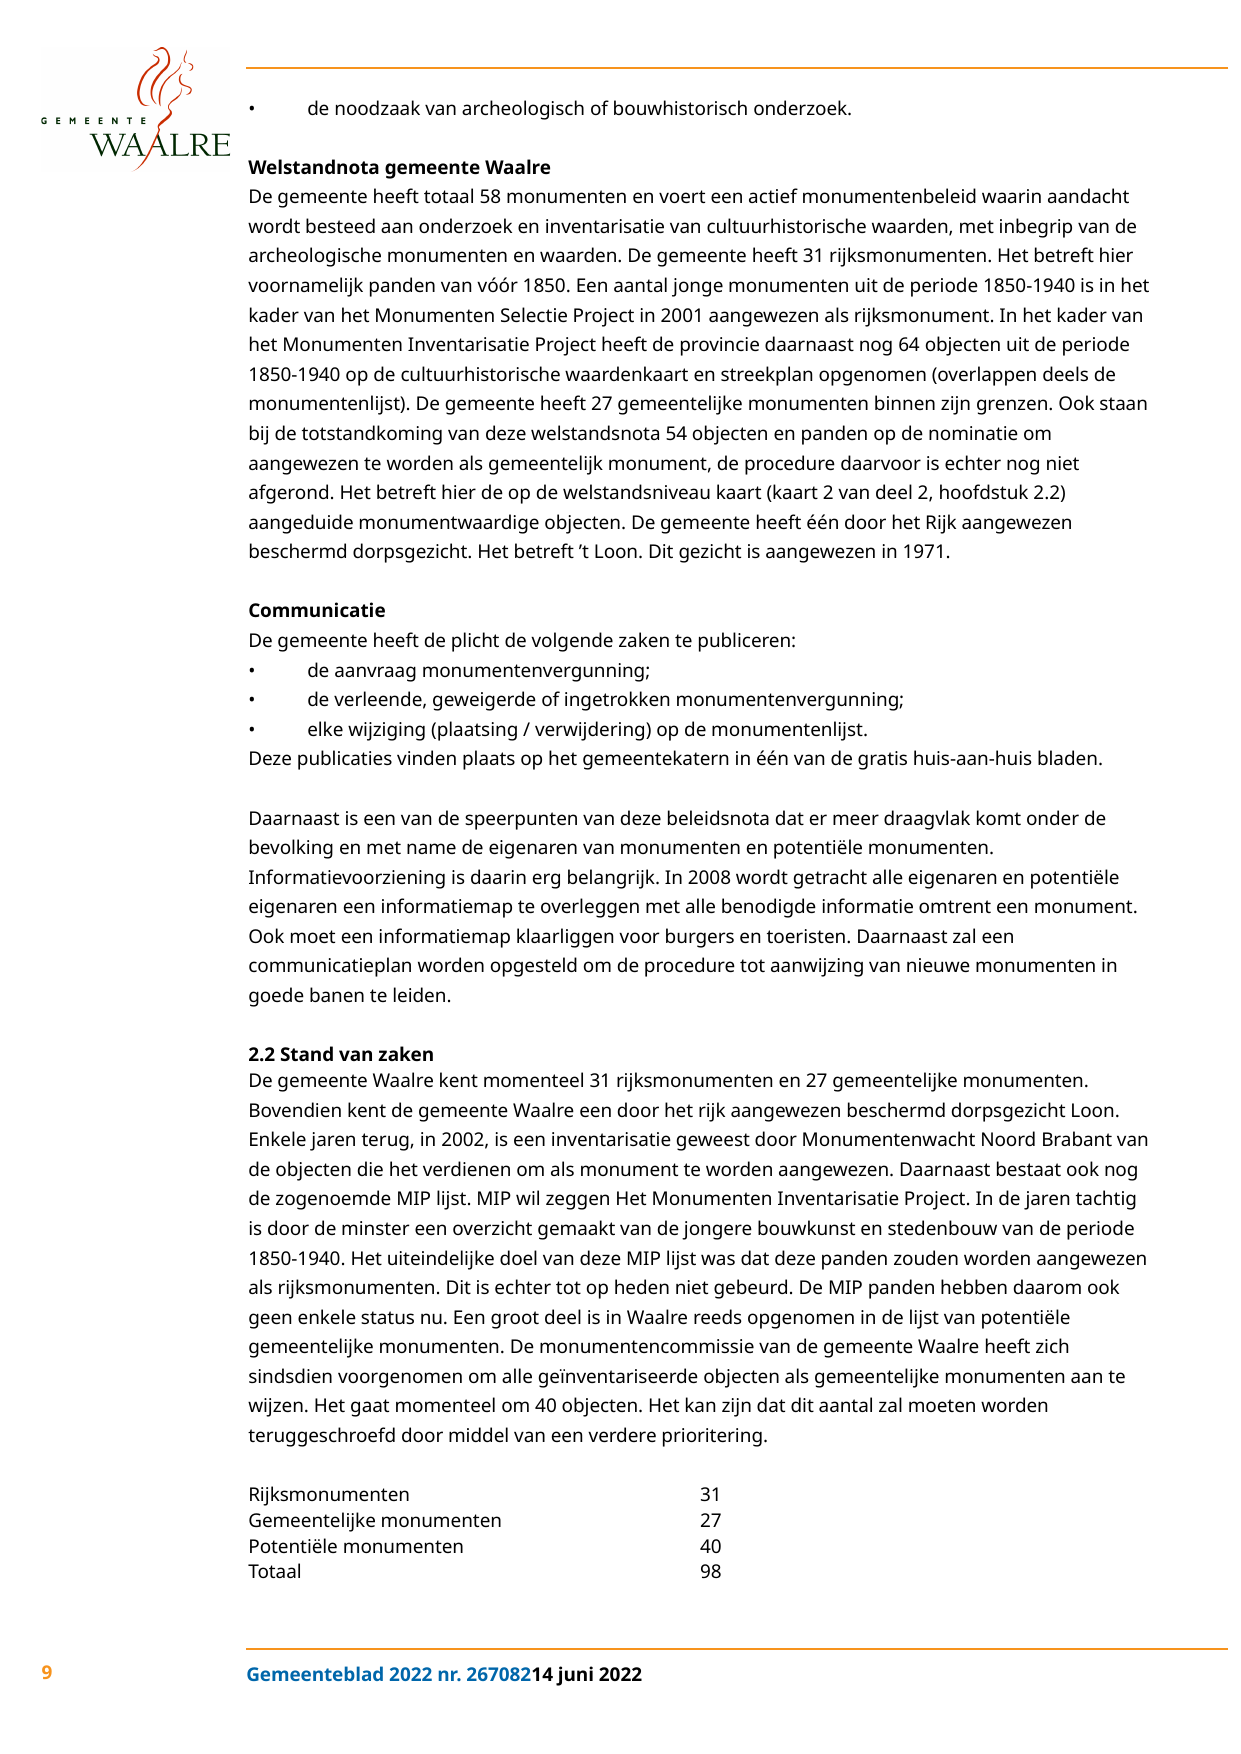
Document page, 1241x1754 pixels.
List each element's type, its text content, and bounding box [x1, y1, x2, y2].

table_header Rijksmonumenten [248, 1481, 700, 1507]
table_cell Gemeentelijke monumenten [248, 1507, 700, 1533]
text Communicatie [248, 598, 1152, 623]
table_cell 98 [700, 1559, 1152, 1584]
list de noodzaak van archeologisch of bouwhistorisch onderzoek. [248, 95, 1152, 121]
list de aanvraag monumentenvergunning; [248, 657, 1152, 683]
table_cell Totaal [248, 1559, 700, 1584]
text De gemeente heeft de plicht de volgende zaken te publiceren: [248, 627, 1152, 653]
text Daarnaast is een van de speerpunten van deze beleidsnota dat er meer draagvlak komt onder de bevolking en met name de eigenaren van monumenten en potentiële monumenten. Informatievoorziening is daarin erg belangrijk. In 2008 wordt getracht alle eigenaren en potentiële eigenaren een informatiemap te overleggen met alle benodigde informatie omtrent een monument. Ook moet een informatiemap klaarliggen voor burgers en toeristen. Daarnaast zal een communicatieplan worden opgesteld om de procedure tot aanwijzing van nieuwe monumenten in goede banen te leiden. [248, 805, 1152, 1008]
picture [41, 47, 231, 172]
text De gemeente Waalre kent momenteel 31 rijksmonumenten en 27 gemeentelijke monumenten. Bovendien kent de gemeente Waalre een door het rijk aangewezen beschermd dorpsgezicht Loon. Enkele jaren terug, in 2002, is een inventarisatie geweest door Monumentenwacht Noord Brabant van de objecten die het verdienen om als monument te worden aangewezen. Daarnaast bestaat ook nog de zogenoemde MIP lijst. MIP wil zeggen Het Monumenten Inventarisatie Project. In de jaren tachtig is door de minster een overzicht gemaakt van de jongere bouwkunst en stedenbouw van de periode 1850-1940. Het uiteindelijke doel van deze MIP lijst was dat deze panden zouden worden aangewezen als rijksmonumenten. Dit is echter tot op heden niet gebeurd. De MIP panden hebben daarom ook geen enkele status nu. Een groot deel is in Waalre reeds opgenomen in de lijst van potentiële gemeentelijke monumenten. De monumentencommissie van de gemeente Waalre heeft zich sindsdien voorgenomen om alle geïnventariseerde objecten als gemeentelijke monumenten aan te wijzen. Het gaat momenteel om 40 objecten. Het kan zijn dat dit aantal zal moeten worden teruggeschroefd door middel van een verdere prioritering. [248, 1067, 1152, 1448]
table_header 31 [700, 1481, 1152, 1507]
table_cell 27 [700, 1507, 1152, 1533]
text 2.2 Stand van zaken [248, 1041, 1152, 1067]
list de verleende, geweigerde of ingetrokken monumentenvergunning; [248, 686, 1152, 712]
text Deze publicaties vinden plaats op het gemeentekatern in één van de gratis huis-aan-huis bladen. [248, 746, 1152, 771]
text Welstandnota gemeente Waalre [248, 154, 1152, 180]
text De gemeente heeft totaal 58 monumenten en voert een actief monumentenbeleid waarin aandacht wordt besteed aan onderzoek en inventarisatie van cultuurhistorische waarden, met inbegrip van de archeologische monumenten en waarden. De gemeente heeft 31 rijksmonumenten. Het betreft hier voornamelijk panden van vóór 1850. Een aantal jonge monumenten uit de periode 1850-1940 is in het kader van het Monumenten Selectie Project in 2001 aangewezen als rijksmonument. In het kader van het Monumenten Inventarisatie Project heeft de provincie daarnaast nog 64 objecten uit de periode 1850-1940 op de cultuurhistorische waardenkaart en streekplan opgenomen (overlappen deels de monumentenlijst). De gemeente heeft 27 gemeentelijke monumenten binnen zijn grenzen. Ook staan bij de totstandkoming van deze welstandsnota 54 objecten en panden op de nominatie om aangewezen te worden als gemeentelijk monument, de procedure daarvoor is echter nog niet afgerond. Het betreft hier de op de welstandsniveau kaart (kaart 2 van deel 2, hoofdstuk 2.2) aangeduide monumentwaardige objecten. De gemeente heeft één door het Rijk aangewezen beschermd dorpsgezicht. Het betreft ’t Loon. Dit gezicht is aangewezen in 1971. [248, 183, 1152, 564]
table_cell Potentiële monumenten [248, 1533, 700, 1559]
list elke wijziging (plaatsing / verwijdering) op de monumentenlijst. [248, 716, 1152, 742]
table_cell 40 [700, 1533, 1152, 1559]
